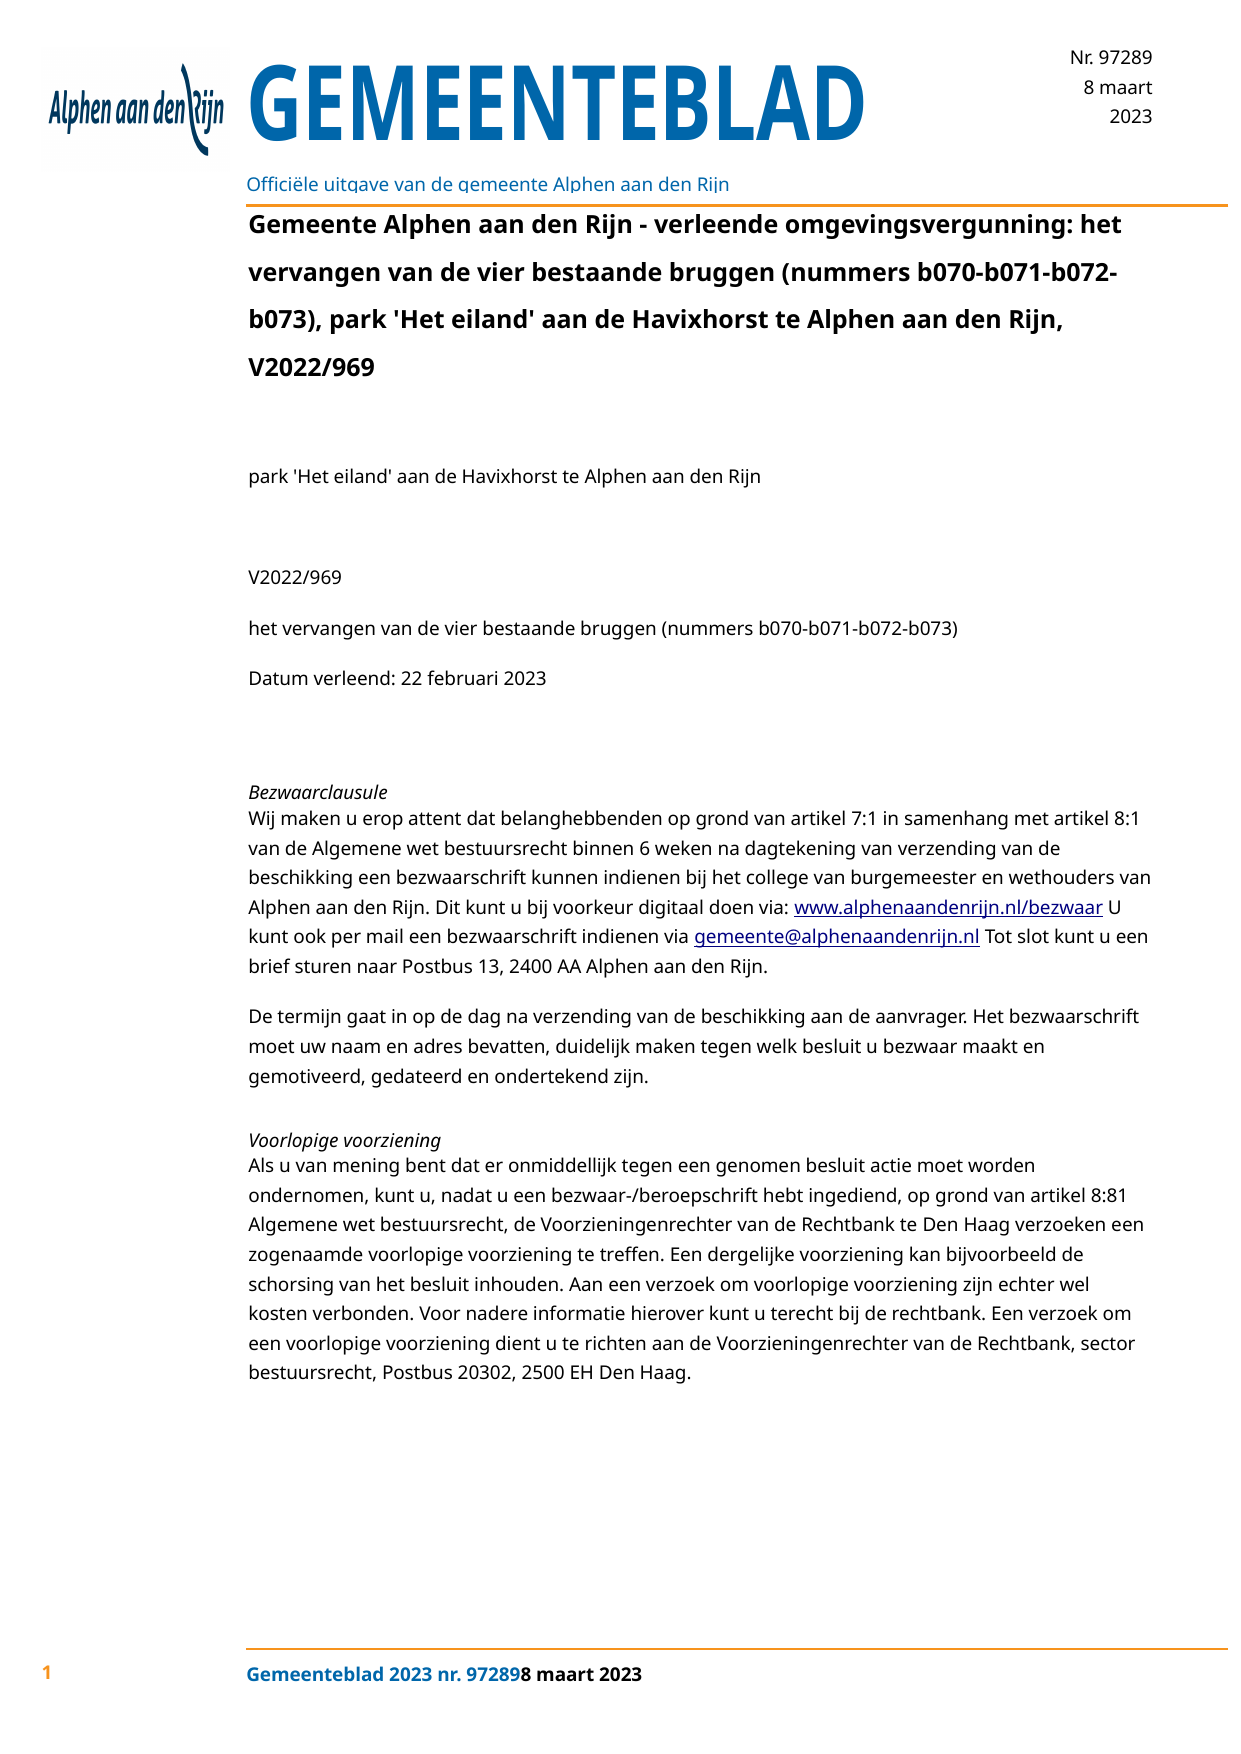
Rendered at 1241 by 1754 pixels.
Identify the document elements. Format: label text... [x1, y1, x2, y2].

text Voorlopige voorziening [248, 1127, 1152, 1152]
text V2022/969 [248, 564, 1152, 590]
text Als u van mening bent dat er onmiddellijk tegen een genomen besluit actie moet worden ondernomen, kunt u, nadat u een bezwaar-/beroepschrift hebt ingediend, op grond van artikel 8:81 Algemene wet bestuursrecht, de Voorzieningenrechter van de Rechtbank te Den Haag verzoeken een zogenaamde voorlopige voorziening te treffen. Een dergelijke voorziening kan bijvoorbeeld de schorsing van het besluit inhouden. Aan een verzoek om voorlopige voorziening zijn echter wel kosten verbonden. Voor nadere informatie hierover kunt u terecht bij de rechtbank. Een verzoek om een voorlopige voorziening dient u te richten aan de Voorzieningenrechter van de Rechtbank, sector bestuursrecht, Postbus 20302, 2500 EH Den Haag. [248, 1152, 1152, 1385]
text het vervangen van de vier bestaande bruggen (nummers b070-b071-b072-b073) [248, 615, 1152, 641]
text Wij maken u erop attent dat belanghebbenden op grond van artikel 7:1 in samenhang met artikel 8:1 van de Algemene wet bestuursrecht binnen 6 weken na dagtekening van verzending van de beschikking een bezwaarschrift kunnen indienen bij het college van burgemeester en wethouders van Alphen aan den Rijn. Dit kunt u bij voorkeur digitaal doen via: www.alphenaandenrijn.nl/bezwaar U kunt ook per mail een bezwaarschrift indienen via gemeente@alphenaandenrijn.nl Tot slot kunt u een brief sturen naar Postbus 13, 2400 AA Alphen aan den Rijn. [248, 805, 1152, 979]
text park 'Het eiland' aan de Havixhorst te Alphen aan den Rijn [248, 463, 1152, 489]
text Datum verleend: 22 februari 2023 [248, 665, 1152, 691]
text Gemeente Alphen aan den Rijn - verleende omgevingsvergunning: het vervangen van de vier bestaande bruggen (nummers b070-b071-b072-b073), park 'Het eiland' aan de Havixhorst te Alphen aan den Rijn, V2022/969 [248, 207, 1152, 384]
picture [41, 47, 231, 172]
text De termijn gaat in op de dag na verzending van de beschikking aan de aanvrager. Het bezwaarschrift moet uw naam en adres bevatten, duidelijk maken tegen welk besluit u bezwaar maakt en gemotiveerd, gedateerd en ondertekend zijn. [248, 1004, 1152, 1088]
text Bezwaarclausule [248, 779, 1152, 805]
